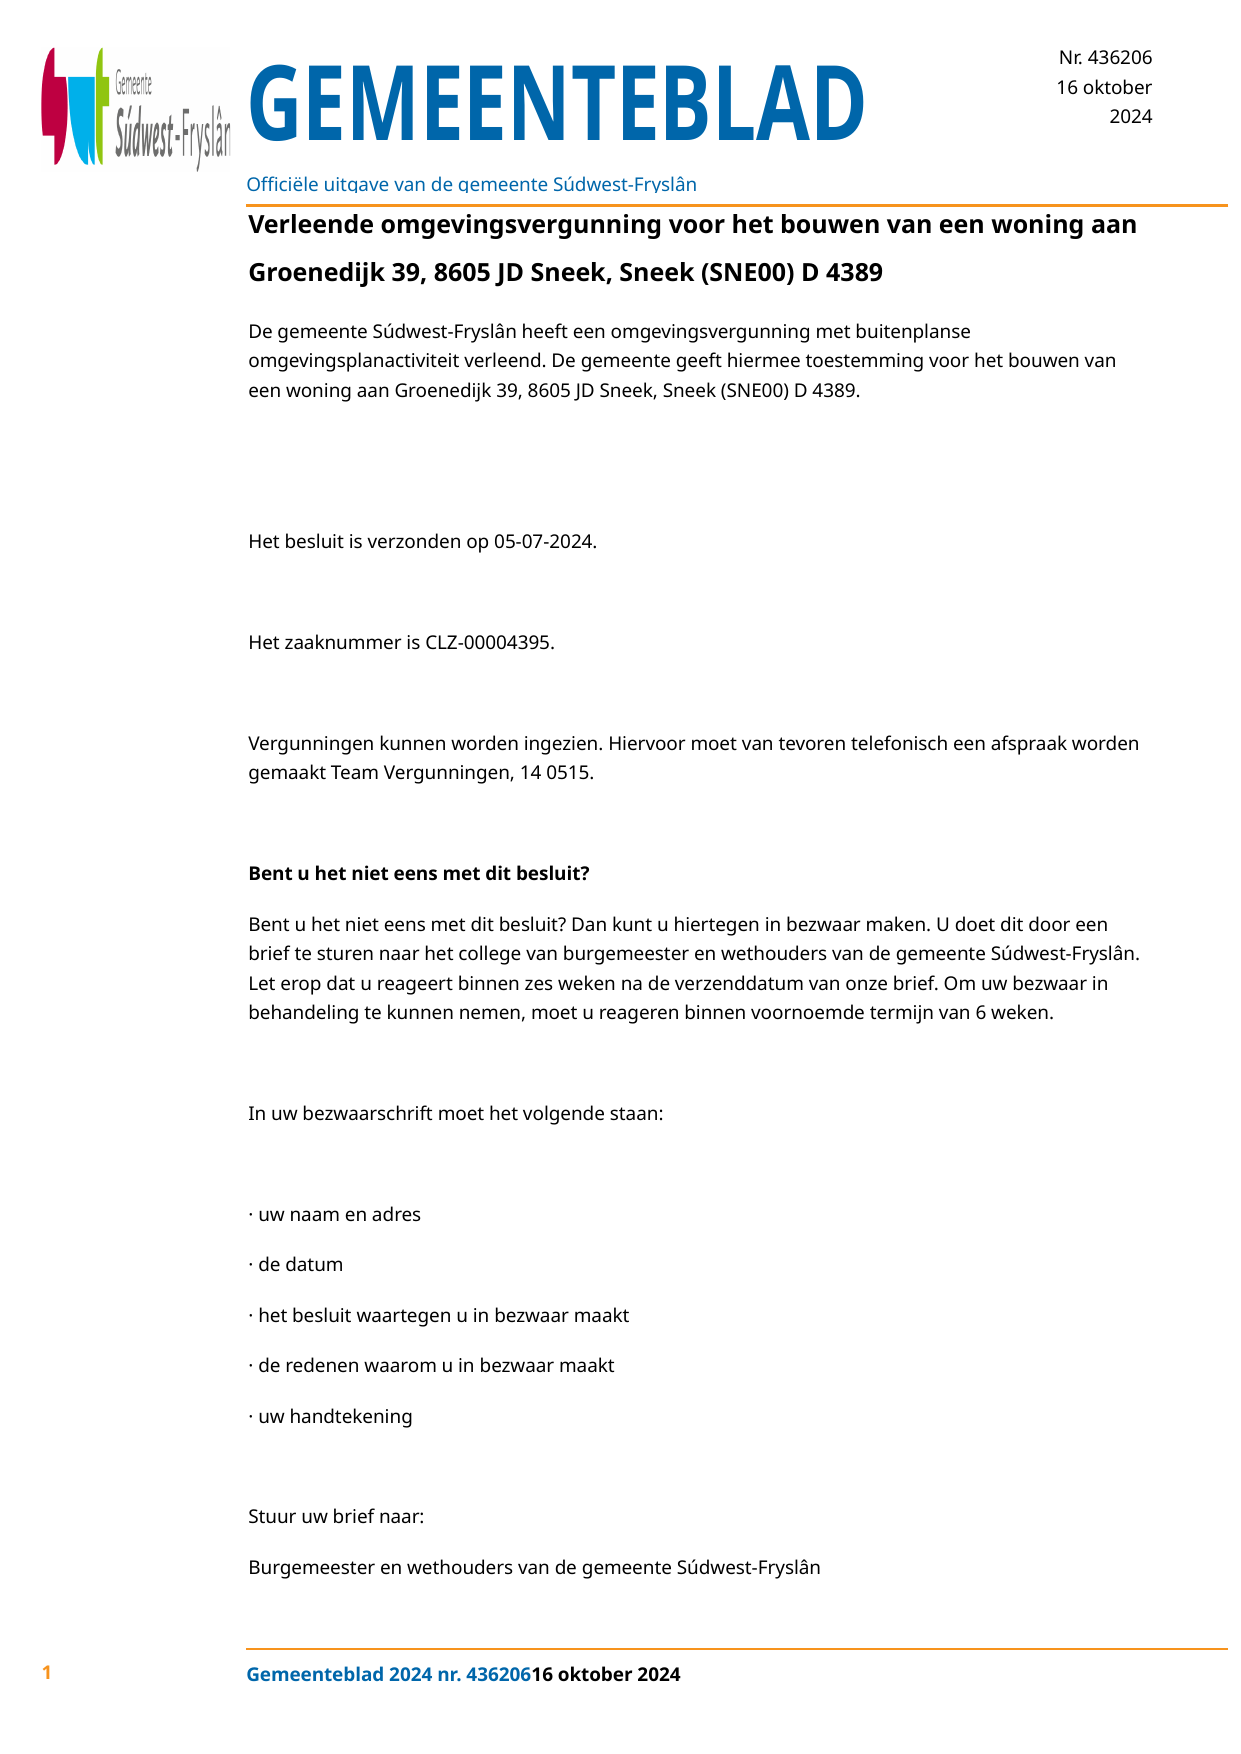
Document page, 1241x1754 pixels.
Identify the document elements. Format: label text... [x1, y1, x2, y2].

text Vergunningen kunnen worden ingezien. Hiervoor moet van tevoren telefonisch een afspraak worden gemaakt Team Vergunningen, 14 0515. [248, 730, 1152, 785]
text Bent u het niet eens met dit besluit? [248, 860, 1152, 886]
text · het besluit waartegen u in bezwaar maakt [248, 1302, 1152, 1328]
text In uw bezwaarschrift moet het volgende staan: [248, 1100, 1152, 1126]
text Het besluit is verzonden op 05-07-2024. [248, 528, 1152, 554]
text Verleende omgevingsvergunning voor het bouwen van een woning aan Groenedijk 39, 8605 JD Sneek, Sneek (SNE00) D 4389 [248, 207, 1152, 288]
text · uw handtekening [248, 1403, 1152, 1429]
text Burgemeester en wethouders van de gemeente Súdwest-Fryslân [248, 1554, 1152, 1580]
text · de redenen waarom u in bezwaar maakt [248, 1352, 1152, 1378]
text Het zaaknummer is CLZ-00004395. [248, 629, 1152, 655]
text De gemeente Súdwest-Fryslân heeft een omgevingsvergunning met buitenplanse omgevingsplanactiviteit verleend. De gemeente geeft hiermee toestemming voor het bouwen van een woning aan Groenedijk 39, 8605 JD Sneek, Sneek (SNE00) D 4389. [248, 318, 1152, 403]
text Bent u het niet eens met dit besluit? Dan kunt u hiertegen in bezwaar maken. U doet dit door een brief te sturen naar het college van burgemeester en wethouders van de gemeente Súdwest-Fryslân. Let erop dat u reageert binnen zes weken na de verzenddatum van onze brief. Om uw bezwaar in behandeling te kunnen nemen, moet u reageren binnen voornoemde termijn van 6 weken. [248, 911, 1152, 1025]
text Stuur uw brief naar: [248, 1504, 1152, 1529]
picture [41, 47, 231, 172]
text · uw naam en adres [248, 1201, 1152, 1227]
text · de datum [248, 1252, 1152, 1277]
